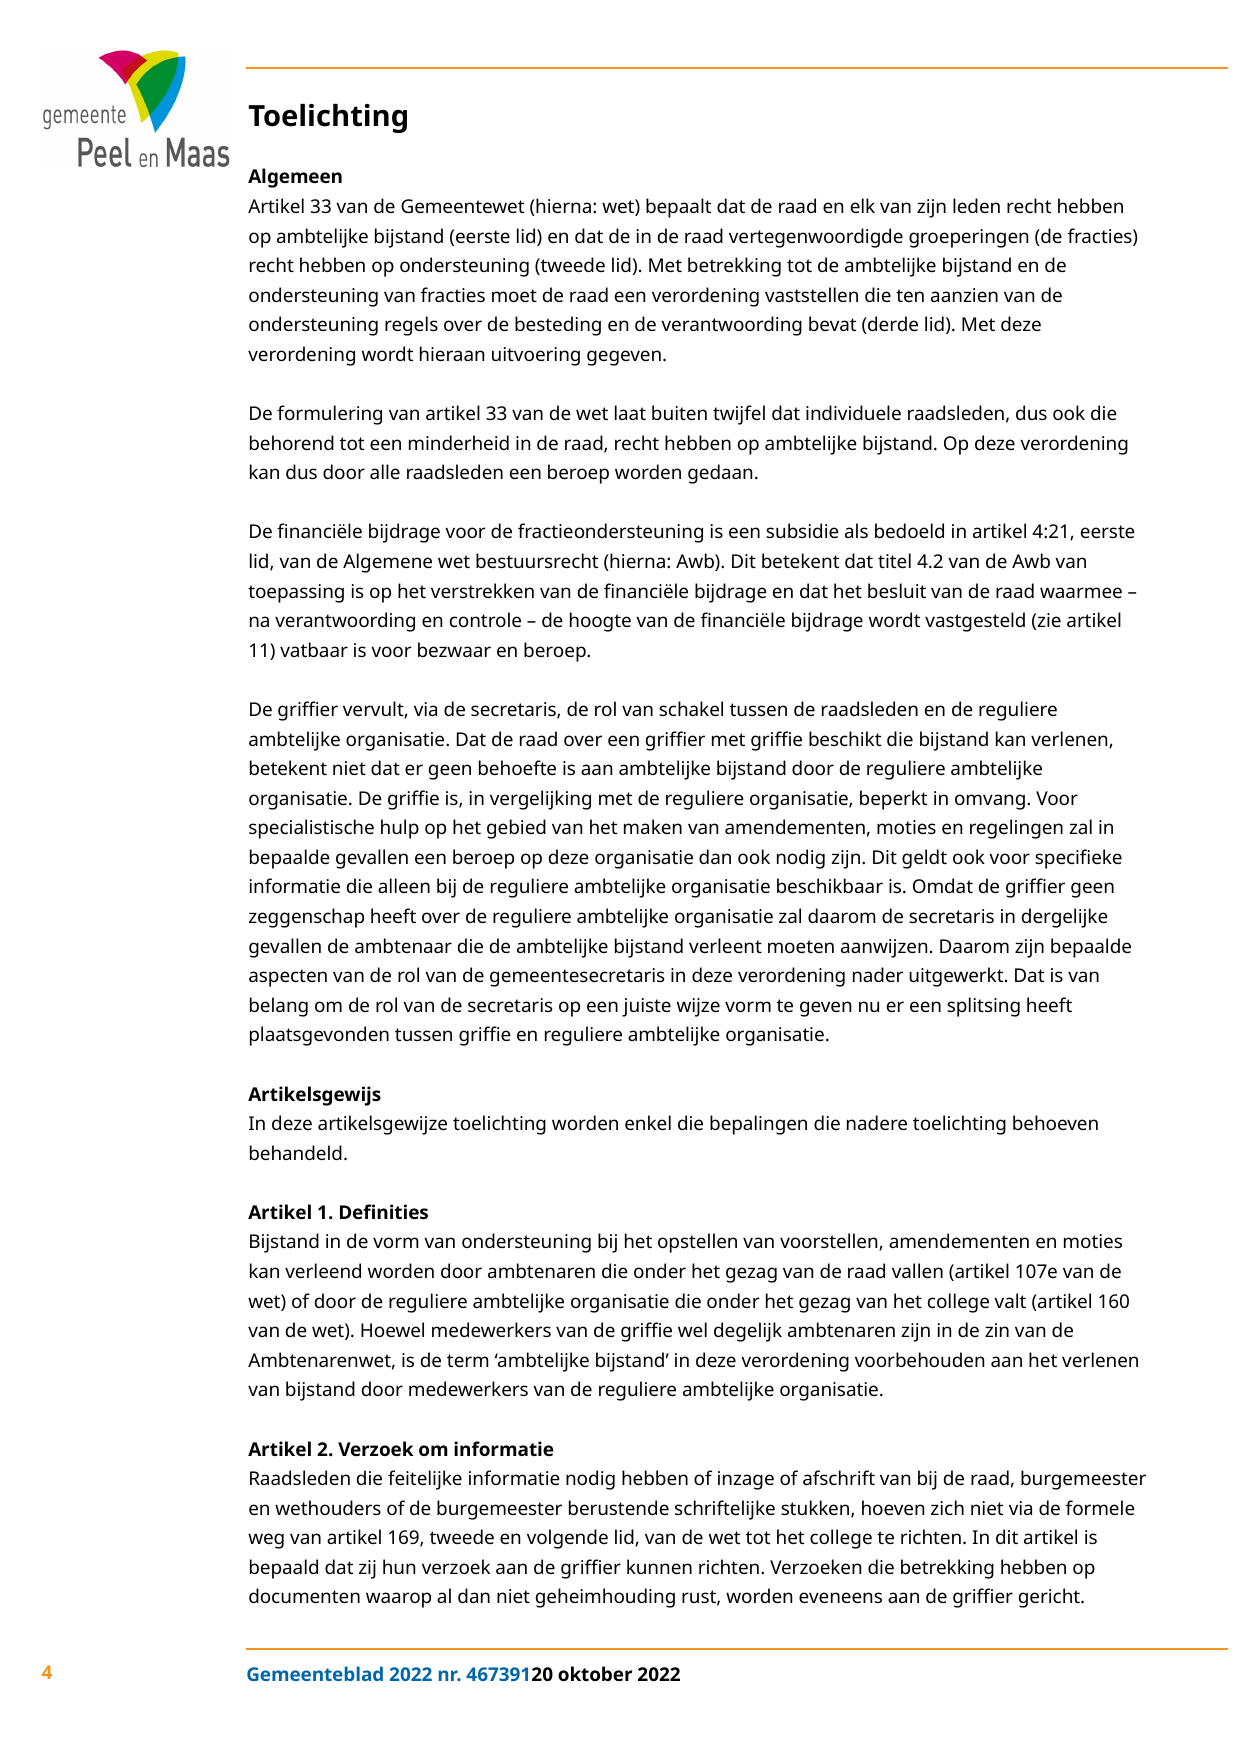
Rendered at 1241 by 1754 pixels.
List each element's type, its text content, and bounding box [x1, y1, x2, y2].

text De formulering van artikel 33 van de wet laat buiten twijfel dat individuele raadsleden, dus ook die behorend tot een minderheid in de raad, recht hebben op ambtelijke bijstand. Op deze verordening kan dus door alle raadsleden een beroep worden gedaan. [248, 400, 1152, 485]
text Raadsleden die feitelijke informatie nodig hebben of inzage of afschrift van bij de raad, burgemeester en wethouders of de burgemeester berustende schriftelijke stukken, hoeven zich niet via de formele weg van artikel 169, tweede en volgende lid, van de wet tot het college te richten. In dit artikel is bepaald dat zij hun verzoek aan de griffier kunnen richten. Verzoeken die betrekking hebben op documenten waarop al dan niet geheimhouding rust, worden eveneens aan de griffier gericht. [248, 1465, 1152, 1609]
text Artikel 2. Verzoek om informatie [248, 1436, 1152, 1461]
picture [41, 47, 231, 172]
text De griffier vervult, via de secretaris, de rol van schakel tussen de raadsleden en de reguliere ambtelijke organisatie. Dat de raad over een griffier met griffie beschikt die bijstand kan verlenen, betekent niet dat er geen behoefte is aan ambtelijke bijstand door de reguliere ambtelijke organisatie. De griffie is, in vergelijking met de reguliere organisatie, beperkt in omvang. Voor specialistische hulp op het gebied van het maken van amendementen, moties en regelingen zal in bepaalde gevallen een beroep op deze organisatie dan ook nodig zijn. Dit geldt ook voor specifieke informatie die alleen bij de reguliere ambtelijke organisatie beschikbaar is. Omdat de griffier geen zeggenschap heeft over de reguliere ambtelijke organisatie zal daarom de secretaris in dergelijke gevallen de ambtenaar die de ambtelijke bijstand verleent moeten aanwijzen. Daarom zijn bepaalde aspecten van de rol van de gemeentesecretaris in deze verordening nader uitgewerkt. Dat is van belang om de rol van de secretaris op een juiste wijze vorm te geven nu er een splitsing heeft plaatsgevonden tussen griffie en reguliere ambtelijke organisatie. [248, 696, 1152, 1047]
text De financiële bijdrage voor de fractieondersteuning is een subsidie als bedoeld in artikel 4:21, eerste lid, van de Algemene wet bestuursrecht (hierna: Awb). Dit betekent dat titel 4.2 van de Awb van toepassing is op het verstrekken van de financiële bijdrage en dat het besluit van de raad waarmee – na verantwoording en controle – de hoogte van de financiële bijdrage wordt vastgesteld (zie artikel 11) vatbaar is voor bezwaar en beroep. [248, 519, 1152, 663]
text In deze artikelsgewijze toelichting worden enkel die bepalingen die nadere toelichting behoeven behandeld. [248, 1110, 1152, 1166]
text Artikelsgewijs [248, 1081, 1152, 1106]
text Artikel 33 van de Gemeentewet (hierna: wet) bepaalt dat de raad en elk van zijn leden recht hebben op ambtelijke bijstand (eerste lid) en dat de in de raad vertegenwoordigde groeperingen (de fracties) recht hebben op ondersteuning (tweede lid). Met betrekking tot de ambtelijke bijstand en de ondersteuning van fracties moet de raad een verordening vaststellen die ten aanzien van de ondersteuning regels over de besteding en de verantwoording bevat (derde lid). Met deze verordening wordt hieraan uitvoering gegeven. [248, 193, 1152, 367]
text Toelichting [248, 95, 1152, 134]
text Bijstand in de vorm van ondersteuning bij het opstellen van voorstellen, amendementen en moties kan verleend worden door ambtenaren die onder het gezag van de raad vallen (artikel 107e van de wet) of door de reguliere ambtelijke organisatie die onder het gezag van het college valt (artikel 160 van de wet). Hoewel medewerkers van de griffie wel degelijk ambtenaren zijn in de zin van de Ambtenarenwet, is de term ‘ambtelijke bijstand’ in deze verordening voorbehouden aan het verlenen van bijstand door medewerkers van de reguliere ambtelijke organisatie. [248, 1229, 1152, 1402]
text Algemeen [248, 164, 1152, 189]
text Artikel 1. Definities [248, 1199, 1152, 1225]
